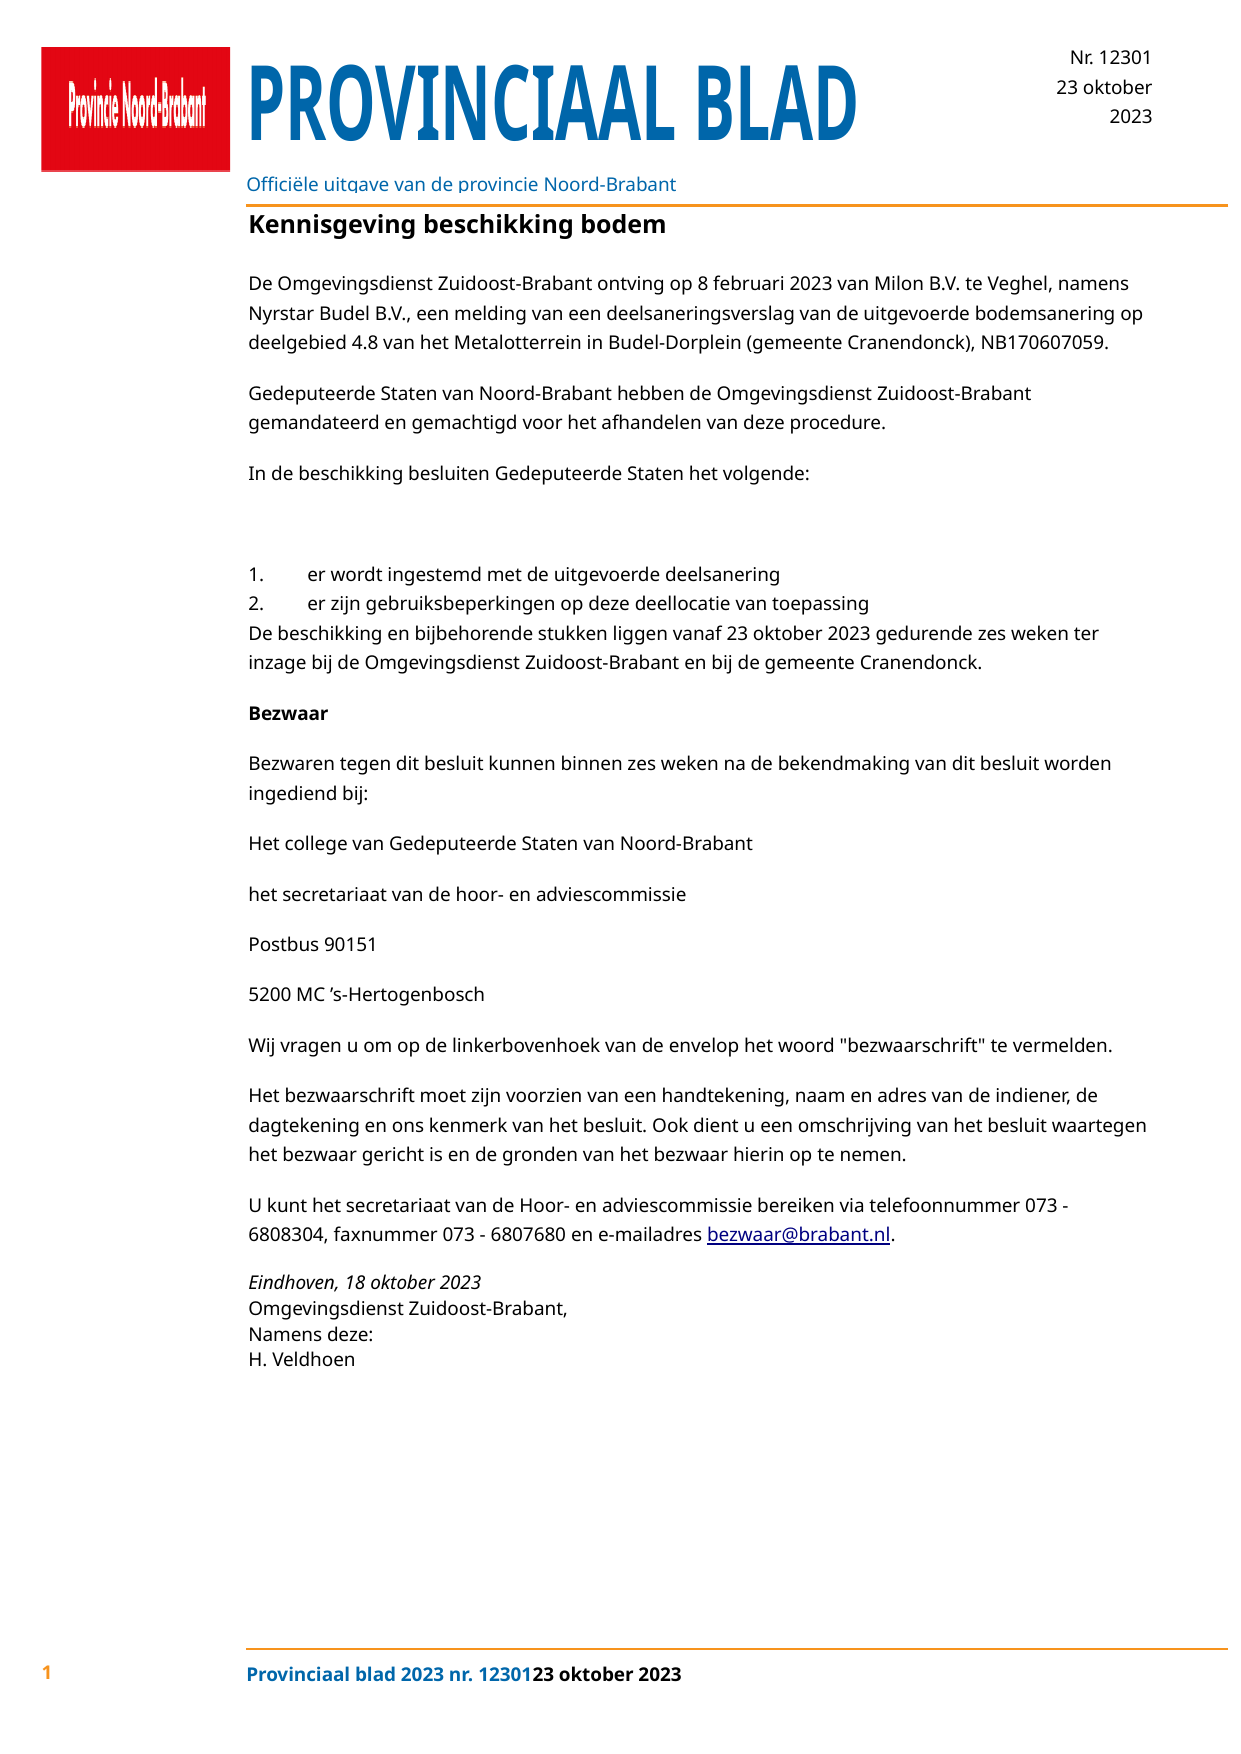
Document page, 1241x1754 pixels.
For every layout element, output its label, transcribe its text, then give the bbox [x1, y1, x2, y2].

text Het college van Gedeputeerde Staten van Noord-Brabant [248, 830, 1152, 856]
text Gedeputeerde Staten van Noord-Brabant hebben de Omgevingsdienst Zuidoost-Brabant gemandateerd en gemachtigd voor het afhandelen van deze procedure. [248, 380, 1152, 435]
picture [41, 47, 231, 172]
text Wij vragen u om op de linkerbovenhoek van de envelop het woord "bezwaarschrift" te vermelden. [248, 1032, 1152, 1058]
text Bezwaar [248, 700, 1152, 726]
text Het bezwaarschrift moet zijn voorzien van een handtekening, naam en adres van de indiener, de dagtekening en ons kenmerk van het besluit. Ook dient u een omschrijving van het besluit waartegen het bezwaar gericht is en de gronden van het bezwaar hierin op te nemen. [248, 1082, 1152, 1167]
text H. Veldhoen [248, 1347, 1152, 1372]
text 5200 MC ’s-Hertogenbosch [248, 982, 1152, 1007]
text Namens deze: [248, 1321, 1152, 1347]
text Postbus 90151 [248, 931, 1152, 957]
list er zijn gebruiksbeperkingen op deze deellocatie van toepassing [248, 590, 1152, 616]
text Bezwaren tegen dit besluit kunnen binnen zes weken na de bekendmaking van dit besluit worden ingediend bij: [248, 750, 1152, 806]
text U kunt het secretariaat van de Hoor- en adviescommissie bereiken via telefoonnummer 073 - 6808304, faxnummer 073 - 6807680 en e-mailadres bezwaar@brabant.nl. [248, 1192, 1152, 1247]
text De beschikking en bijbehorende stukken liggen vanaf 23 oktober 2023 gedurende zes weken ter inzage bij de Omgevingsdienst Zuidoost-Brabant en bij de gemeente Cranendonck. [248, 620, 1152, 675]
text Kennisgeving beschikking bodem [248, 207, 1152, 241]
text De Omgevingsdienst Zuidoost-Brabant ontving op 8 februari 2023 van Milon B.V. te Veghel, namens Nyrstar Budel B.V., een melding van een deelsaneringsverslag van de uitgevoerde bodemsanering op deelgebied 4.8 van het Metalotterrein in Budel-Dorplein (gemeente Cranendonck), NB170607059. [248, 270, 1152, 355]
text Omgevingsdienst Zuidoost-Brabant, [248, 1295, 1152, 1321]
list er wordt ingestemd met de uitgevoerde deelsanering [248, 561, 1152, 586]
text het secretariaat van de hoor- en adviescommissie [248, 881, 1152, 906]
text In de beschikking besluiten Gedeputeerde Staten het volgende: [248, 460, 1152, 486]
text Eindhoven, 18 oktober 2023 [248, 1269, 1152, 1295]
